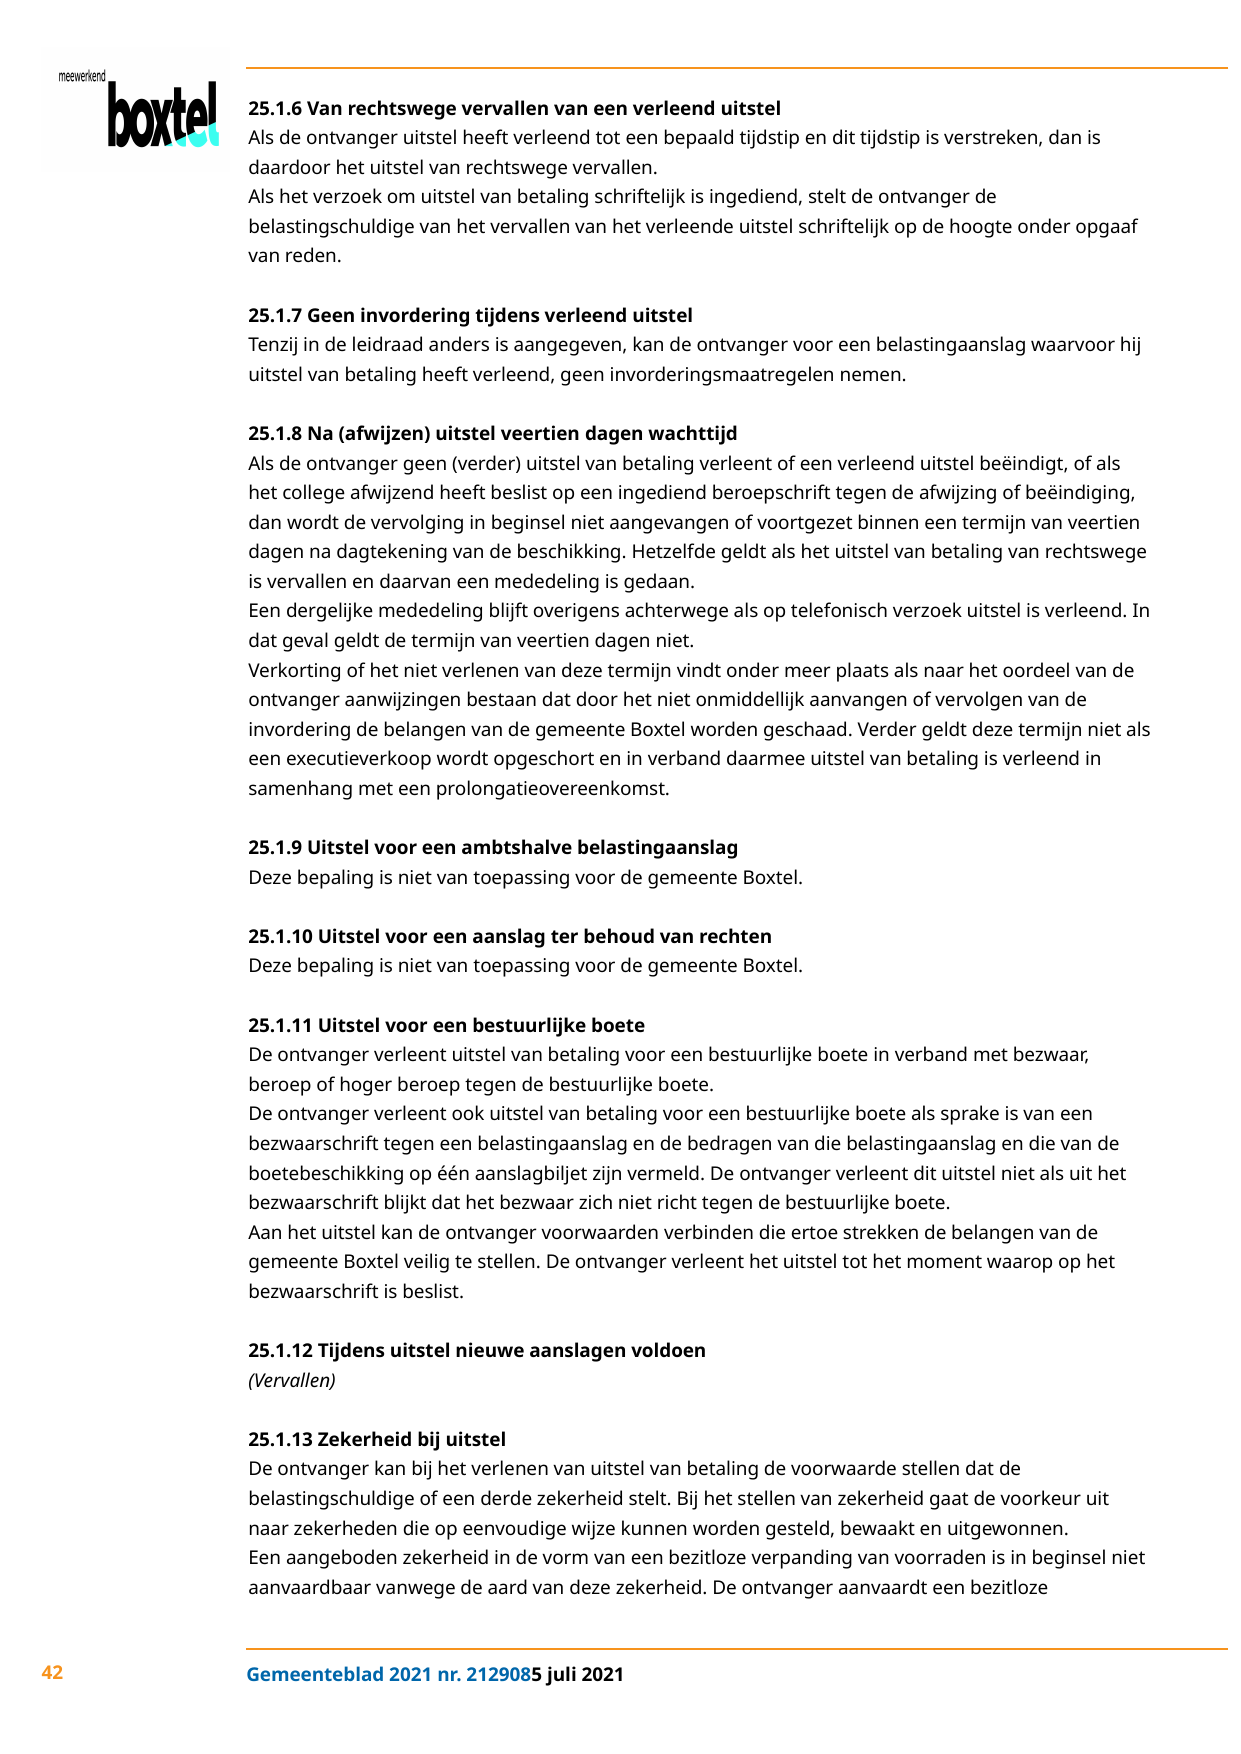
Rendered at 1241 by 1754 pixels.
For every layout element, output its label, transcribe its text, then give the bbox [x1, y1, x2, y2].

text Als de ontvanger geen (verder) uitstel van betaling verleent of een verleend uitstel beëindigt, of als het college afwijzend heeft beslist op een ingediend beroepschrift tegen de afwijzing of beëindiging, dan wordt de vervolging in beginsel niet aangevangen of voortgezet binnen een termijn van veertien dagen na dagtekening van de beschikking. Hetzelfde geldt als het uitstel van betaling van rechtswege is vervallen en daarvan een mededeling is gedaan. [248, 450, 1152, 594]
text 25.1.10 Uitstel voor een aanslag ter behoud van rechten [248, 923, 1152, 949]
text Als het verzoek om uitstel van betaling schriftelijk is ingediend, stelt de ontvanger de belastingschuldige van het vervallen van het verleende uitstel schriftelijk op de hoogte onder opgaaf van reden. [248, 183, 1152, 268]
text 25.1.13 Zekerheid bij uitstel [248, 1426, 1152, 1452]
text 25.1.7 Geen invordering tijdens verleend uitstel [248, 302, 1152, 328]
text 25.1.8 Na (afwijzen) uitstel veertien dagen wachttijd [248, 420, 1152, 446]
text 25.1.9 Uitstel voor een ambtshalve belastingaanslag [248, 834, 1152, 860]
text Een dergelijke mededeling blijft overigens achterwege als op telefonisch verzoek uitstel is verleend. In dat geval geldt de termijn van veertien dagen niet. [248, 598, 1152, 653]
text 25.1.12 Tijdens uitstel nieuwe aanslagen voldoen [248, 1337, 1152, 1363]
text De ontvanger verleent uitstel van betaling voor een bestuurlijke boete in verband met bezwaar, beroep of hoger beroep tegen de bestuurlijke boete. [248, 1041, 1152, 1097]
text Verkorting of het niet verlenen van deze termijn vindt onder meer plaats als naar het oordeel van de ontvanger aanwijzingen bestaan dat door het niet onmiddellijk aanvangen of vervolgen van de invordering de belangen van de gemeente Boxtel worden geschaad. Verder geldt deze termijn niet als een executieverkoop wordt opgeschort en in verband daarmee uitstel van betaling is verleend in samenhang met een prolongatieovereenkomst. [248, 657, 1152, 801]
text 25.1.6 Van rechtswege vervallen van een verleend uitstel [248, 95, 1152, 121]
text Tenzij in de leidraad anders is aangegeven, kan de ontvanger voor een belastingaanslag waarvoor hij uitstel van betaling heeft verleend, geen invorderingsmaatregelen nemen. [248, 331, 1152, 387]
picture [41, 47, 231, 172]
text De ontvanger kan bij het verlenen van uitstel van betaling de voorwaarde stellen dat de belastingschuldige of een derde zekerheid stelt. Bij het stellen van zekerheid gaat de voorkeur uit naar zekerheden die op eenvoudige wijze kunnen worden gesteld, bewaakt en uitgewonnen. [248, 1456, 1152, 1541]
text Deze bepaling is niet van toepassing voor de gemeente Boxtel. [248, 953, 1152, 978]
text De ontvanger verleent ook uitstel van betaling voor een bestuurlijke boete als sprake is van een bezwaarschrift tegen een belastingaanslag en de bedragen van die belastingaanslag en die van de boetebeschikking op één aanslagbiljet zijn vermeld. De ontvanger verleent dit uitstel niet als uit het bezwaarschrift blijkt dat het bezwaar zich niet richt tegen de bestuurlijke boete. [248, 1101, 1152, 1215]
text 25.1.11 Uitstel voor een bestuurlijke boete [248, 1012, 1152, 1038]
text Een aangeboden zekerheid in de vorm van een bezitloze verpanding van voorraden is in beginsel niet aanvaardbaar vanwege de aard van deze zekerheid. De ontvanger aanvaardt een bezitloze [248, 1544, 1152, 1600]
text Als de ontvanger uitstel heeft verleend tot een bepaald tijdstip en dit tijdstip is verstreken, dan is daardoor het uitstel van rechtswege vervallen. [248, 124, 1152, 180]
text Aan het uitstel kan de ontvanger voorwaarden verbinden die ertoe strekken de belangen van de gemeente Boxtel veilig te stellen. De ontvanger verleent het uitstel tot het moment waarop op het bezwaarschrift is beslist. [248, 1219, 1152, 1304]
text (Vervallen) [248, 1367, 1152, 1393]
text Deze bepaling is niet van toepassing voor de gemeente Boxtel. [248, 864, 1152, 890]
